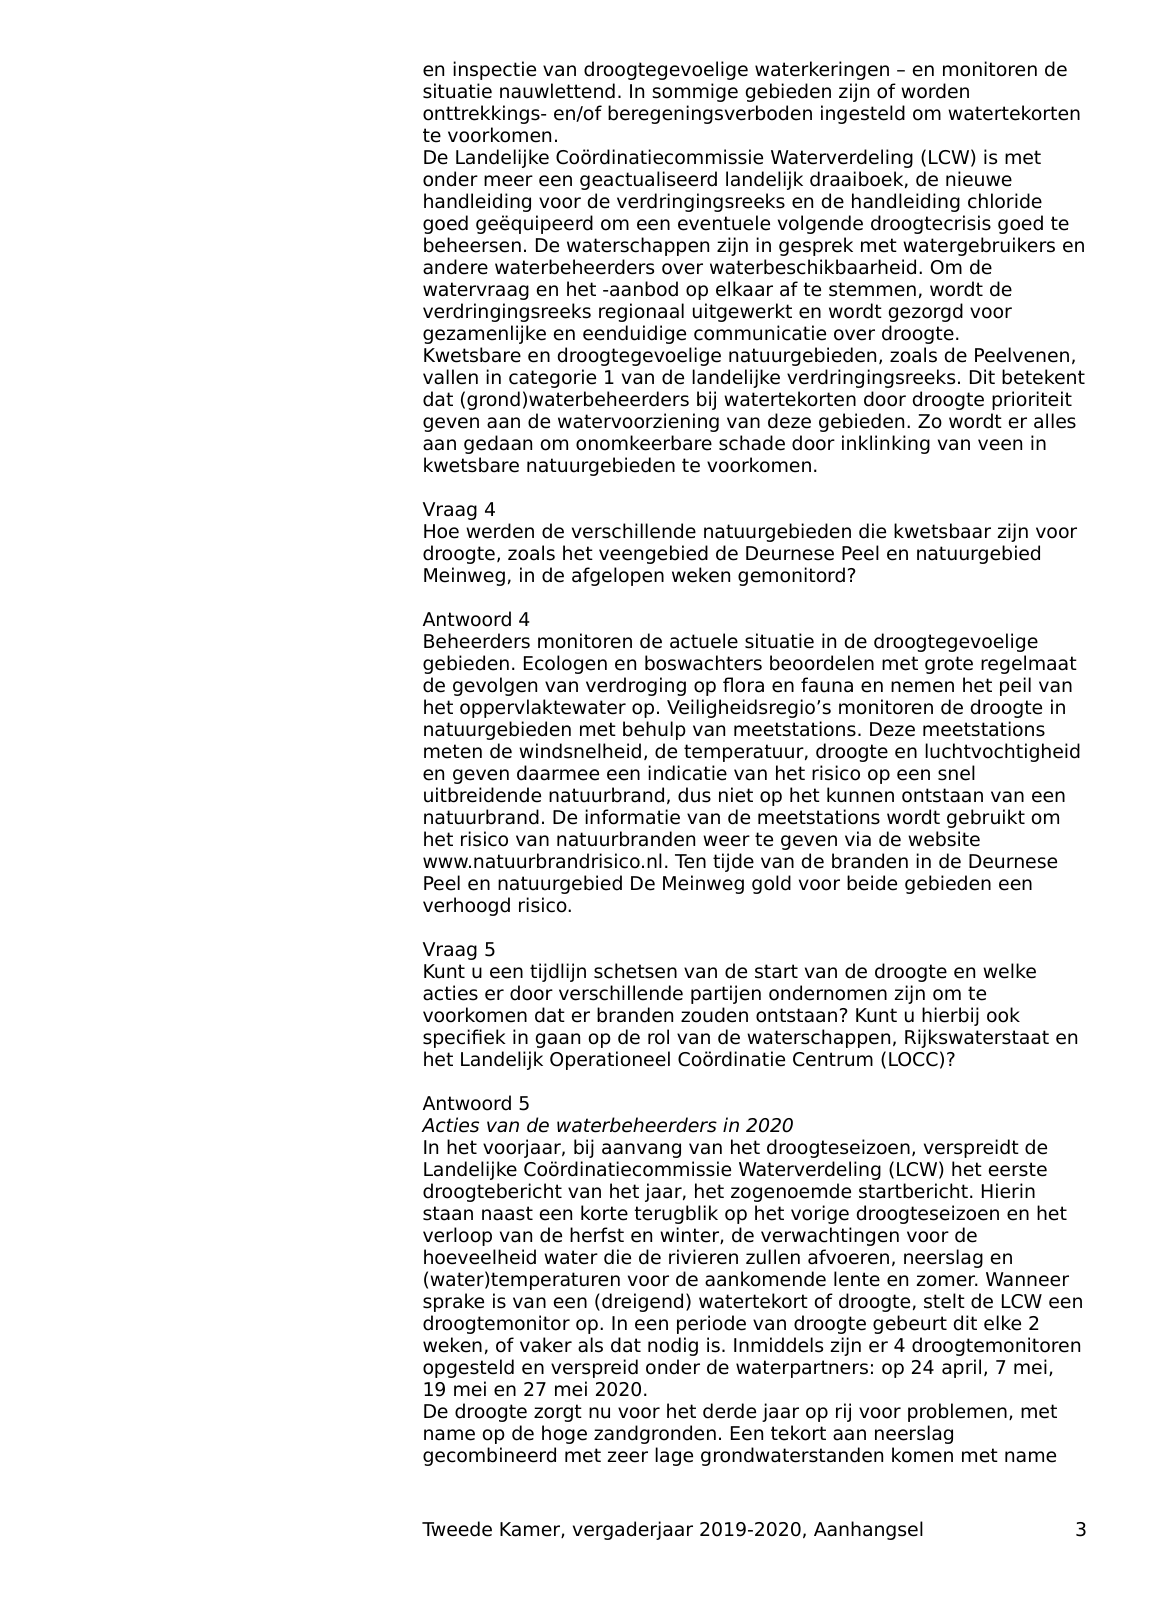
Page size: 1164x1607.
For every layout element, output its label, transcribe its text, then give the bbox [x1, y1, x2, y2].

text Kwetsbare en droogtegevoelige natuurgebieden, zoals de Peelvenen, vallen in categorie 1 van de landelijke verdringingsreeks. Dit betekent dat (grond)waterbeheerders bij watertekorten door droogte prioriteit geven aan de watervoorziening van deze gebieden. Zo wordt er alles aan gedaan om onomkeerbare schade door inklinking van veen in kwetsbare natuurgebieden te voorkomen. [422, 345, 1087, 477]
text en inspectie van droogtegevoelige waterkeringen – en monitoren de situatie nauwlettend. In sommige gebieden zijn of worden onttrekkings- en/of beregeningsverboden ingesteld om watertekorten te voorkomen. [422, 59, 1087, 147]
text Antwoord 4 [422, 609, 1087, 631]
text Acties van de waterbeheerders in 2020 [422, 1115, 1087, 1137]
text De Landelijke Coördinatiecommissie Waterverdeling (LCW) is met onder meer een geactualiseerd landelijk draaiboek, de nieuwe handleiding voor de verdringingsreeks en de handleiding chloride goed geëquipeerd om een eventuele volgende droogtecrisis goed te beheersen. De waterschappen zijn in gesprek met watergebruikers en andere waterbeheerders over waterbeschikbaarheid. Om de watervraag en het -aanbod op elkaar af te stemmen, wordt de verdringingsreeks regionaal uitgewerkt en wordt gezorgd voor gezamenlijke en eenduidige communicatie over droogte. [422, 147, 1087, 345]
text Kunt u een tijdlijn schetsen van de start van de droogte en welke acties er door verschillende partijen ondernomen zijn om te voorkomen dat er branden zouden ontstaan? Kunt u hierbij ook specifiek in gaan op de rol van de waterschappen, Rijkswaterstaat en het Landelijk Operationeel Coördinatie Centrum (LOCC)? [422, 961, 1087, 1071]
text Vraag 5 [422, 939, 1087, 961]
text De droogte zorgt nu voor het derde jaar op rij voor problemen, met name op de hoge zandgronden. Een tekort aan neerslag gecombineerd met zeer lage grondwaterstanden komen met name [422, 1401, 1087, 1467]
text Beheerders monitoren de actuele situatie in de droogtegevoelige gebieden. Ecologen en boswachters beoordelen met grote regelmaat de gevolgen van verdroging op flora en fauna en nemen het peil van het oppervlaktewater op. Veiligheidsregio’s monitoren de droogte in natuurgebieden met behulp van meetstations. Deze meetstations meten de windsnelheid, de temperatuur, droogte en luchtvochtigheid en geven daarmee een indicatie van het risico op een snel uitbreidende natuurbrand, dus niet op het kunnen ontstaan van een natuurbrand. De informatie van de meetstations wordt gebruikt om het risico van natuurbranden weer te geven via de website www.natuurbrandrisico.nl. Ten tijde van de branden in de Deurnese Peel en natuurgebied De Meinweg gold voor beide gebieden een verhoogd risico. [422, 631, 1087, 917]
text Hoe werden de verschillende natuurgebieden die kwetsbaar zijn voor droogte, zoals het veengebied de Deurnese Peel en natuurgebied Meinweg, in de afgelopen weken gemonitord? [422, 521, 1087, 587]
text Vraag 4 [422, 499, 1087, 521]
text In het voorjaar, bij aanvang van het droogteseizoen, verspreidt de Landelijke Coördinatiecommissie Waterverdeling (LCW) het eerste droogtebericht van het jaar, het zogenoemde startbericht. Hierin staan naast een korte terugblik op het vorige droogteseizoen en het verloop van de herfst en winter, de verwachtingen voor de hoeveelheid water die de rivieren zullen afvoeren, neerslag en (water)temperaturen voor de aankomende lente en zomer. Wanneer sprake is van een (dreigend) watertekort of droogte, stelt de LCW een droogtemonitor op. In een periode van droogte gebeurt dit elke 2 weken, of vaker als dat nodig is. Inmiddels zijn er 4 droogtemonitoren opgesteld en verspreid onder de waterpartners: op 24 april, 7 mei, 19 mei en 27 mei 2020. [422, 1137, 1087, 1401]
text Antwoord 5 [422, 1093, 1087, 1115]
